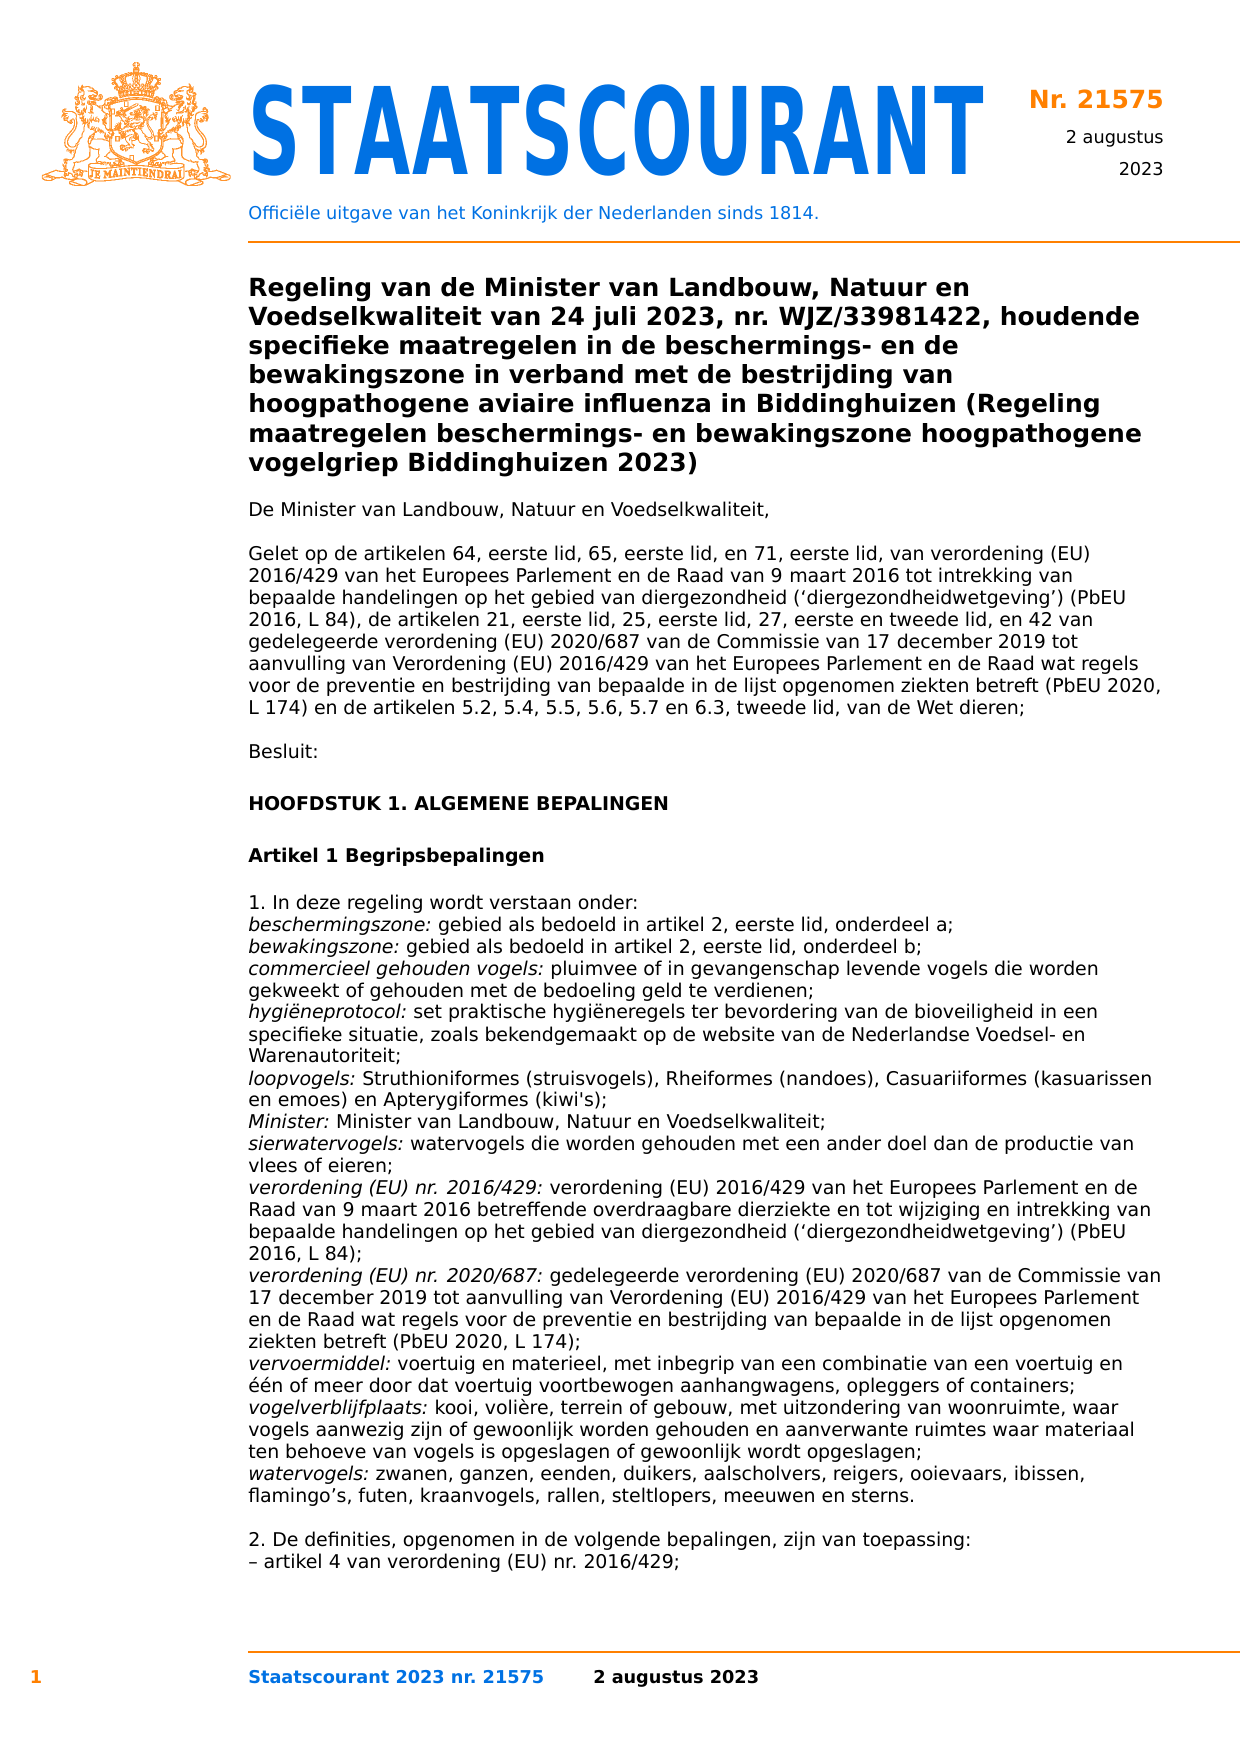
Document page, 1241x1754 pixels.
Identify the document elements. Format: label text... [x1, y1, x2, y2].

text beschermingszone: gebied als bedoeld in artikel 2, eerste lid, onderdeel a; [248, 913, 1163, 936]
text – artikel 4 van verordening (EU) nr. 2016/429; [248, 1551, 1163, 1573]
text bewakingszone: gebied als bedoeld in artikel 2, eerste lid, onderdeel b; [248, 936, 1163, 957]
text loopvogels: Struthioniformes (struisvogels), Rheiformes (nandoes), Casuariiformes (kasuarissen en emoes) en Apterygiformes (kiwi's); [248, 1067, 1163, 1111]
subtitle Artikel 1 Begripsbepalingen [248, 844, 1163, 867]
table_cell 2023 [998, 153, 1240, 203]
picture [41, 62, 231, 186]
text commercieel gehouden vogels: pluimvee of in gevangenschap levende vogels die worden gekweekt of gehouden met de bedoeling geld te verdienen; [248, 957, 1163, 1001]
text sierwatervogels: watervogels die worden gehouden met een ander doel dan de productie van vlees of eieren; [248, 1133, 1163, 1177]
text vogelverblijfplaats: kooi, volière, terrein of gebouw, met uitzondering van woonruimte, waar vogels aanwezig zijn of gewoonlijk worden gehouden en aanverwante ruimtes waar materiaal ten behoeve van vogels is opgeslagen of gewoonlijk wordt opgeslagen; [248, 1397, 1163, 1463]
text watervogels: zwanen, ganzen, eenden, duikers, aalscholvers, reigers, ooievaars, ibissen, flamingo’s, futen, kraanvogels, rallen, steltlopers, meeuwen en sterns. [248, 1463, 1163, 1507]
table_cell Officiële uitgave van het Koninkrijk der Nederlanden sinds 1814. [248, 203, 1240, 241]
text verordening (EU) nr. 2020/687: gedelegeerde verordening (EU) 2020/687 van de Commissie van 17 december 2019 tot aanvulling van Verordening (EU) 2016/429 van het Europees Parlement en de Raad wat regels voor de preventie en bestrijding van bepaalde in de lijst opgenomen ziekten betreft (PbEU 2020, L 174); [248, 1265, 1163, 1353]
table_cell 2 augustus [998, 121, 1240, 153]
subtitle HOOFDSTUK 1. ALGEMENE BEPALINGEN [248, 793, 1163, 814]
text verordening (EU) nr. 2016/429: verordening (EU) 2016/429 van het Europees Parlement en de Raad van 9 maart 2016 betreffende overdraagbare dierziekte en tot wijziging en intrekking van bepaalde handelingen op het gebied van diergezondheid (‘diergezondheidwetgeving’) (PbEU 2016, L 84); [248, 1177, 1163, 1265]
table_header [25, 62, 248, 241]
text Besluit: [248, 741, 1163, 763]
text 1. In deze regeling wordt verstaan onder: [248, 892, 1163, 913]
text Gelet op de artikelen 64, eerste lid, 65, eerste lid, en 71, eerste lid, van verordening (EU) 2016/429 van het Europees Parlement en de Raad van 9 maart 2016 tot intrekking van bepaalde handelingen op het gebied van diergezondheid (‘diergezondheidwetgeving’) (PbEU 2016, L 84), de artikelen 21, eerste lid, 25, eerste lid, 27, eerste en tweede lid, en 42 van gedelegeerde verordening (EU) 2020/687 van de Commissie van 17 december 2019 tot aanvulling van Verordening (EU) 2016/429 van het Europees Parlement en de Raad wat regels voor de preventie en bestrijding van bepaalde in de lijst opgenomen ziekten betreft (PbEU 2020, L 174) en de artikelen 5.2, 5.4, 5.5, 5.6, 5.7 en 6.3, tweede lid, van de Wet dieren; [248, 543, 1163, 719]
text 2. De definities, opgenomen in de volgende bepalingen, zijn van toepassing: [248, 1529, 1163, 1551]
table_header Nr. 21575 [998, 62, 1240, 121]
text De Minister van Landbouw, Natuur en Voedselkwaliteit, [248, 499, 1163, 521]
text vervoermiddel: voertuig en materieel, met inbegrip van een combinatie van een voertuig en één of meer door dat voertuig voortbewogen aanhangwagens, opleggers of containers; [248, 1353, 1163, 1397]
table_header STAATSCOURANT [248, 62, 998, 203]
text Minister: Minister van Landbouw, Natuur en Voedselkwaliteit; [248, 1111, 1163, 1133]
text hygiëneprotocol: set praktische hygiëneregels ter bevordering van de bioveiligheid in een specifieke situatie, zoals bekendgemaakt op de website van de Nederlandse Voedsel- en Warenautoriteit; [248, 1001, 1163, 1067]
subtitle Regeling van de Minister van Landbouw, Natuur en Voedselkwaliteit van 24 juli 2023, nr. WJZ/33981422, houdende specifieke maatregelen in de beschermings- en de bewakingszone in verband met de bestrijding van hoogpathogene aviaire influenza in Biddinghuizen (Regeling maatregelen beschermings- en bewakingszone hoogpathogene vogelgriep Biddinghuizen 2023) [248, 273, 1163, 477]
